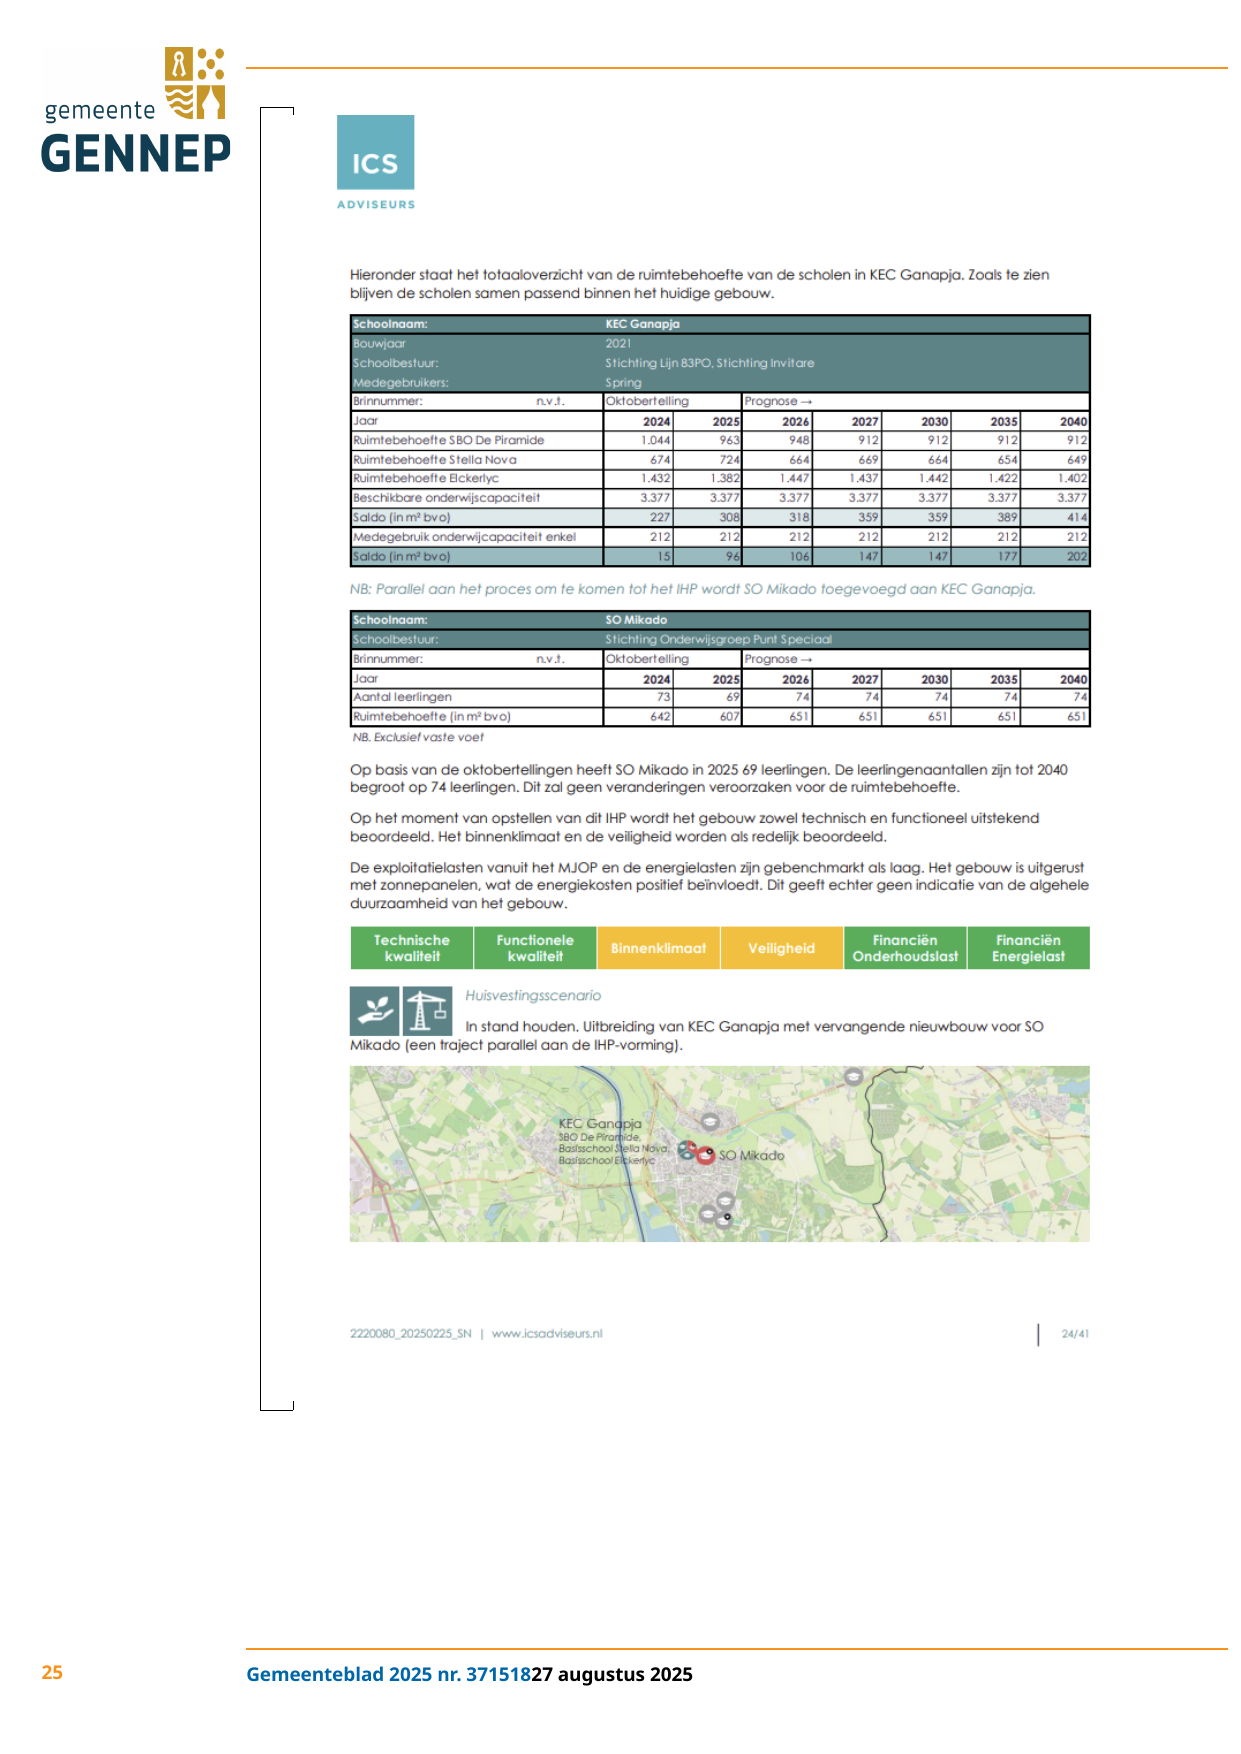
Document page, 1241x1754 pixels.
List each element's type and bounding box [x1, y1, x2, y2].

picture [268, 115, 1173, 1401]
picture [41, 47, 231, 172]
